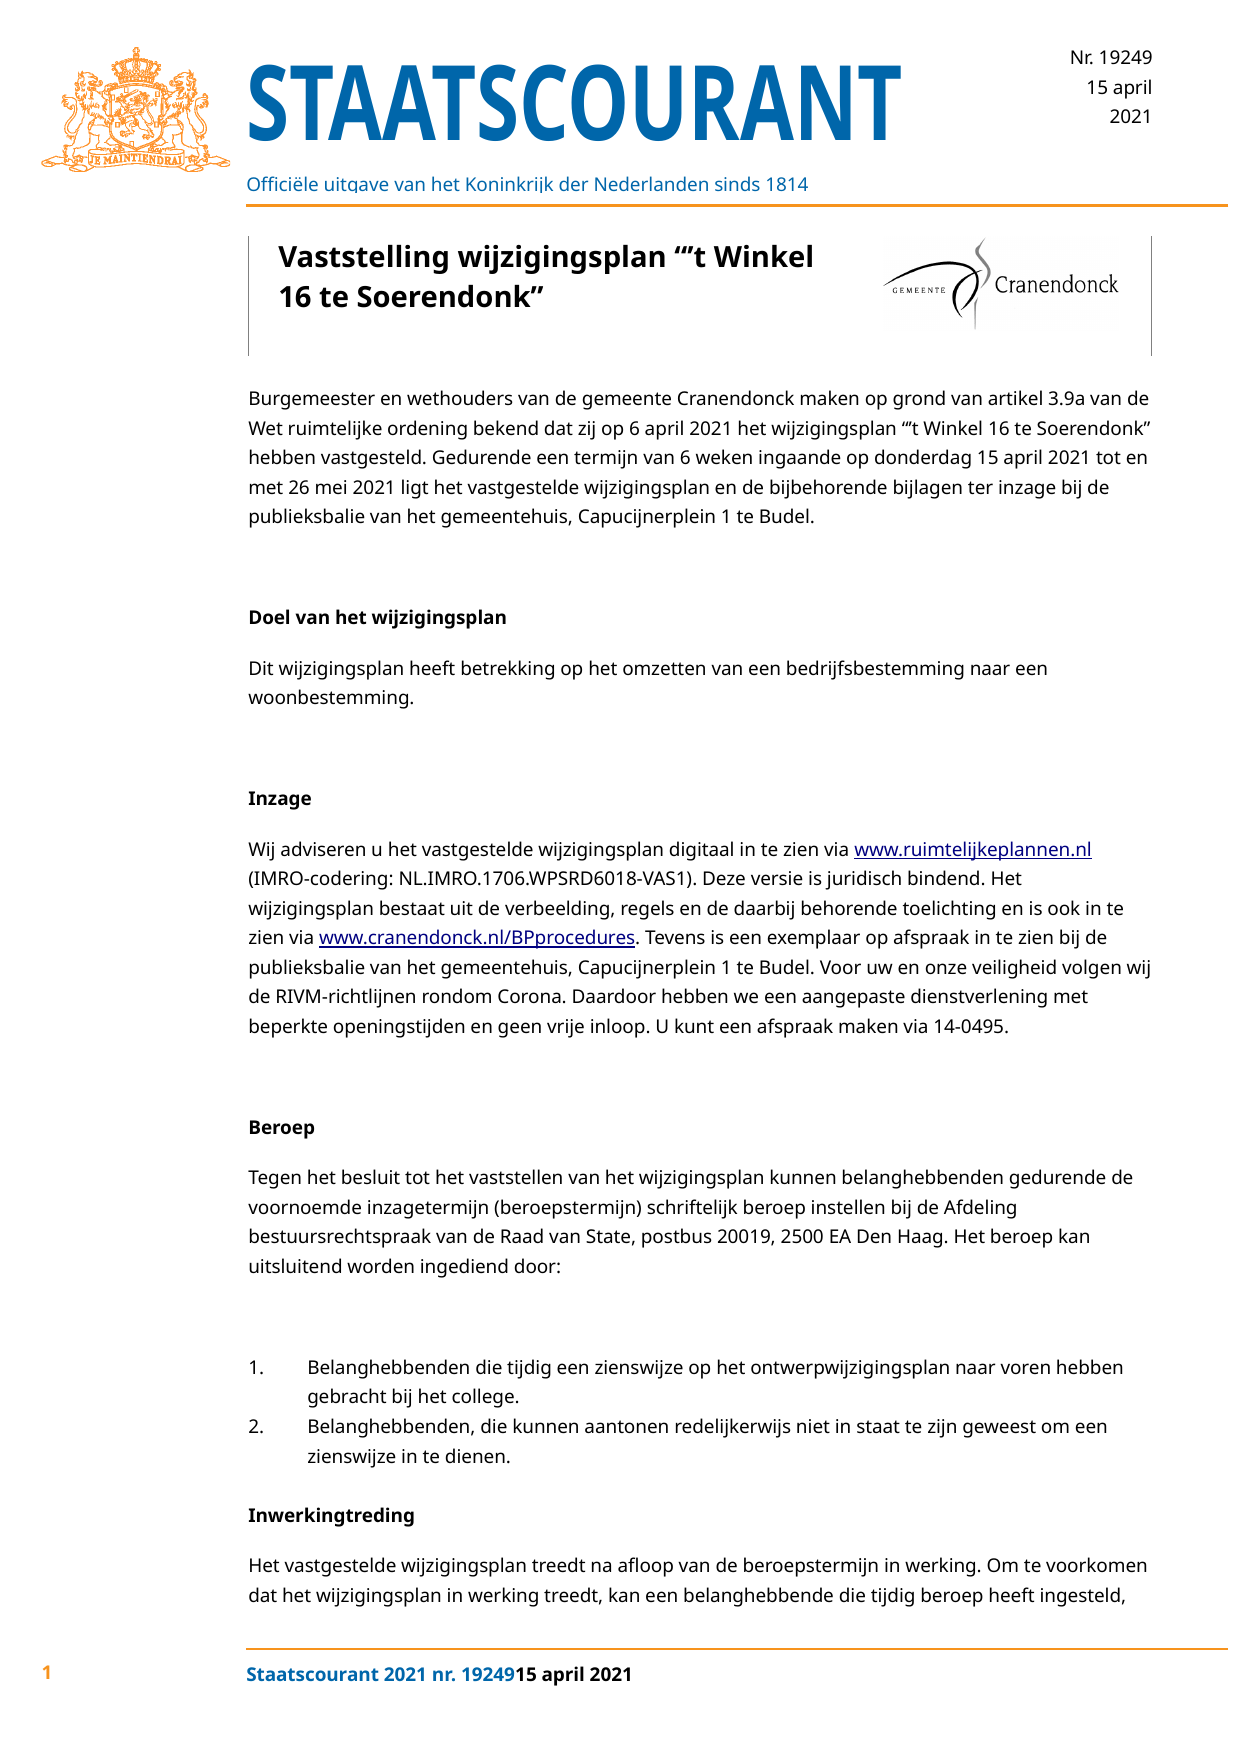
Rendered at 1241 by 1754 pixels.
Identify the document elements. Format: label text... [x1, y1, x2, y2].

text Het vastgestelde wijzigingsplan treedt na afloop van de beroepstermijn in werking. Om te voorkomen dat het wijzigingsplan in werking treedt, kan een belanghebbende die tijdig beroep heeft ingesteld, [248, 1552, 1152, 1608]
picture [41, 47, 231, 172]
text Tegen het besluit tot het vaststellen van het wijzigingsplan kunnen belanghebbenden gedurende de voornoemde inzagetermijn (beroepstermijn) schriftelijk beroep instellen bij de Afdeling bestuursrechtspraak van de Raad van State, postbus 20019, 2500 EA Den Haag. Het beroep kan uitsluitend worden ingediend door: [248, 1164, 1152, 1279]
picture [882, 236, 1119, 331]
list Belanghebbenden, die kunnen aantonen redelijkerwijs niet in staat te zijn geweest om een zienswijze in te dienen. [248, 1413, 1152, 1468]
table_header [850, 236, 1151, 356]
text Doel van het wijzigingsplan [248, 604, 1152, 630]
text Inwerkingtreding [248, 1502, 1152, 1528]
table_header Vaststelling wijzigingsplan “’t Winkel 16 te Soerendonk” [249, 236, 850, 356]
text Dit wijzigingsplan heeft betrekking op het omzetten van een bedrijfsbestemming naar een woonbestemming. [248, 655, 1152, 710]
text Inzage [248, 785, 1152, 811]
text Burgemeester en wethouders van de gemeente Cranendonck maken op grond van artikel 3.9a van de Wet ruimtelijke ordening bekend dat zij op 6 april 2021 het wijzigingsplan “’t Winkel 16 te Soerendonk” hebben vastgesteld. Gedurende een termijn van 6 weken ingaande op donderdag 15 april 2021 tot en met 26 mei 2021 ligt het vastgestelde wijzigingsplan en de bijbehorende bijlagen ter inzage bij de publieksbalie van het gemeentehuis, Capucijnerplein 1 te Budel. [248, 385, 1152, 529]
text Beroep [248, 1114, 1152, 1140]
text Wij adviseren u het vastgestelde wijzigingsplan digitaal in te zien via www.ruimtelijkeplannen.nl (IMRO-codering: NL.IMRO.1706.WPSRD6018-VAS1). Deze versie is juridisch bindend. Het wijzigingsplan bestaat uit de verbeelding, regels en de daarbij behorende toelichting en is ook in te zien via www.cranendonck.nl/BPprocedures. Tevens is een exemplaar op afspraak in te zien bij de publieksbalie van het gemeentehuis, Capucijnerplein 1 te Budel. Voor uw en onze veiligheid volgen wij de RIVM-richtlijnen rondom Corona. Daardoor hebben we een aangepaste dienstverlening met beperkte openingstijden en geen vrije inloop. U kunt een afspraak maken via 14-0495. [248, 836, 1152, 1039]
list Belanghebbenden die tijdig een zienswijze op het ontwerpwijzigingsplan naar voren hebben gebracht bij het college. [248, 1354, 1152, 1409]
